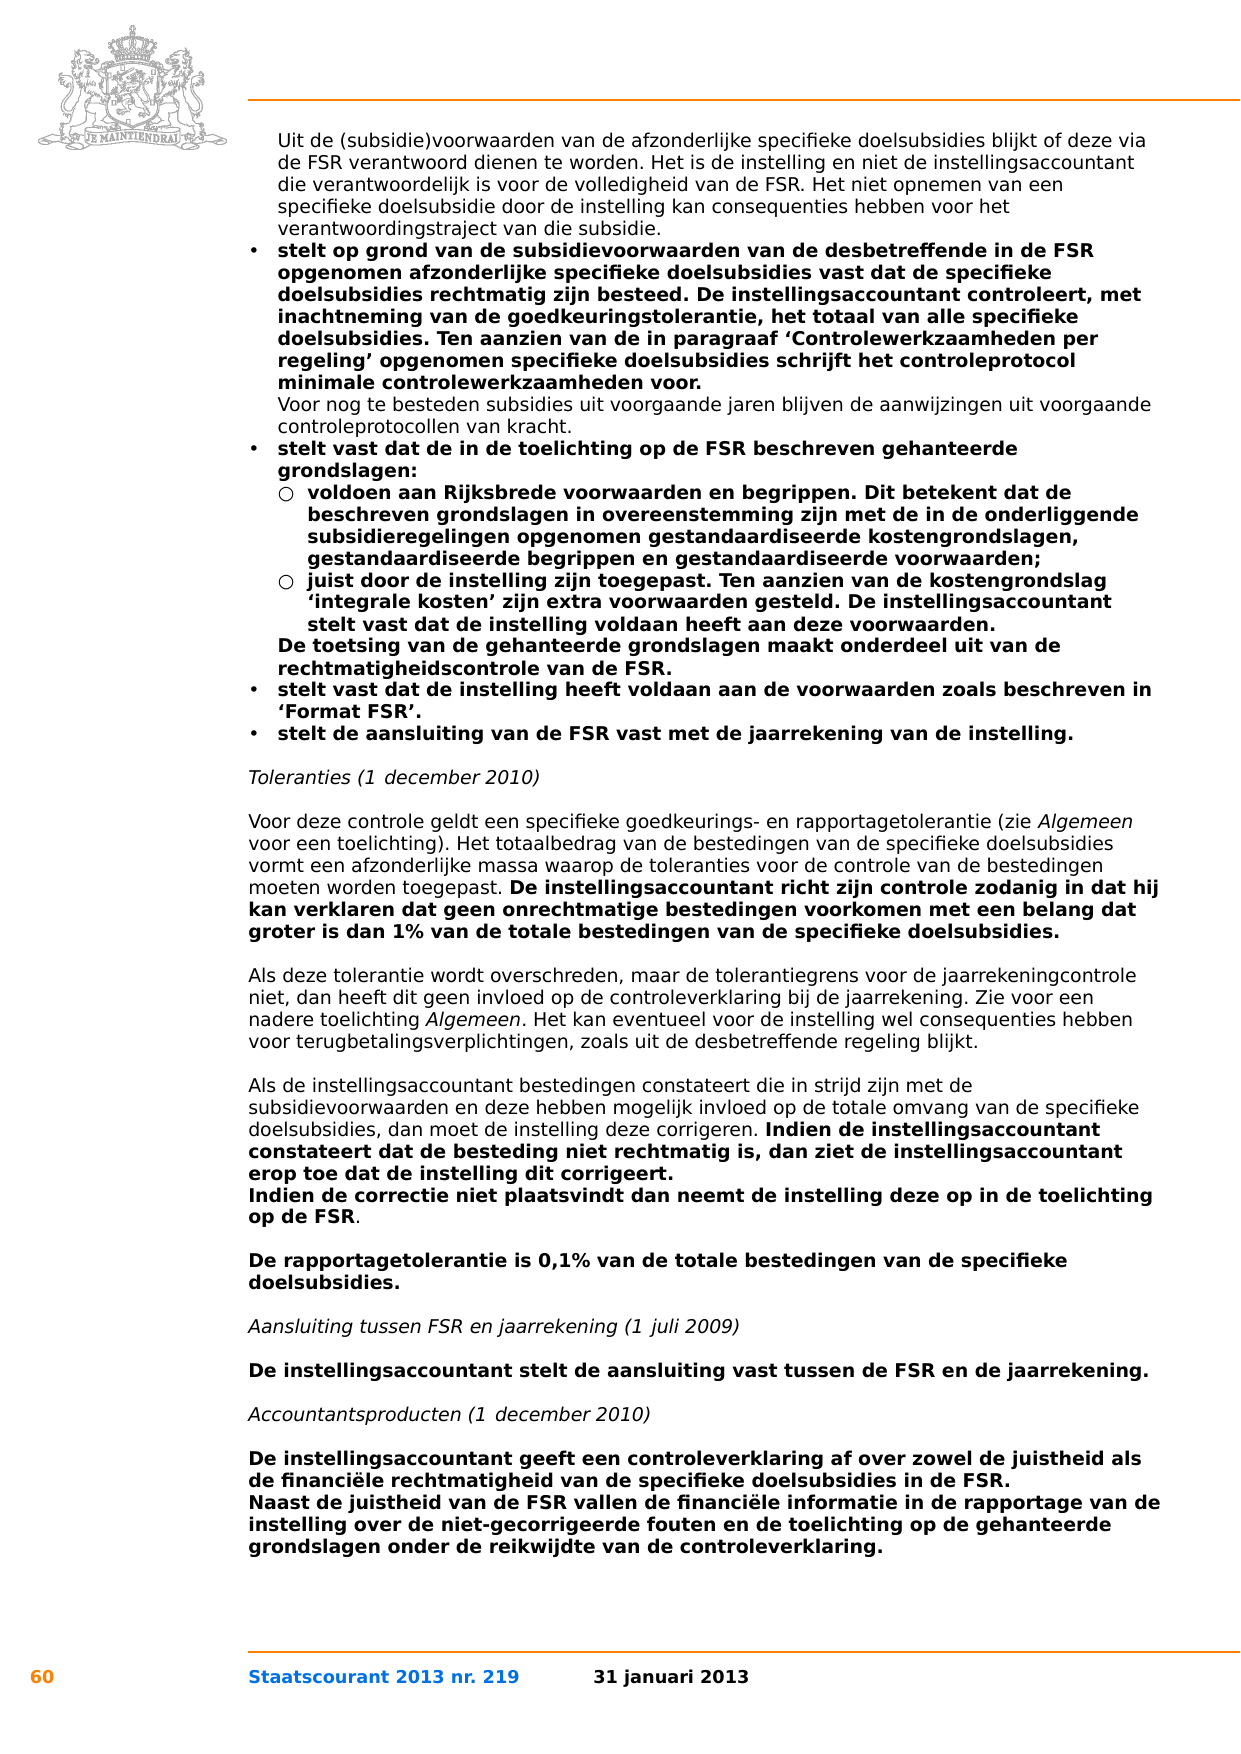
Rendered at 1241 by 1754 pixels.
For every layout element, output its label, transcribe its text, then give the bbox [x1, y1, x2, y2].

text Als de instellingsaccountant bestedingen constateert die in strijd zijn met de subsidievoorwaarden en deze hebben mogelijk invloed op de totale omvang van de specifieke doelsubsidies, dan moet de instelling deze corrigeren. Indien de instellingsaccountant constateert dat de besteding niet rechtmatig is, dan ziet de instellingsaccountant erop toe dat de instelling dit corrigeert. [248, 1074, 1163, 1184]
text • stelt vast dat de instelling heeft voldaan aan de voorwaarden zoals beschreven in ‘Format FSR’. [248, 679, 1163, 723]
text ○ juist door de instelling zijn toegepast. Ten aanzien van de kostengrondslag ‘integrale kosten’ zijn extra voorwaarden gesteld. De instellingsaccountant stelt vast dat de instelling voldaan heeft aan deze voorwaarden. [278, 569, 1163, 635]
text De toetsing van de gehanteerde grondslagen maakt onderdeel uit van de rechtmatigheidscontrole van de FSR. [277, 635, 1163, 679]
text De instellingsaccountant stelt de aansluiting vast tussen de FSR en de jaarrekening. [248, 1360, 1163, 1382]
text • stelt vast dat de in de toelichting op de FSR beschreven gehanteerde grondslagen: [248, 438, 1163, 482]
subtitle Accountantsproducten (1 december 2010) [248, 1404, 1163, 1426]
picture [38, 25, 227, 150]
text Als deze tolerantie wordt overschreden, maar de tolerantiegrens voor de jaarrekeningcontrole niet, dan heeft dit geen invloed op de controleverklaring bij de jaarrekening. Zie voor een nadere toelichting Algemeen. Het kan eventueel voor de instelling wel consequenties hebben voor terugbetalingsverplichtingen, zoals uit de desbetreffende regeling blijkt. [248, 965, 1163, 1053]
text De rapportagetolerantie is 0,1% van de totale bestedingen van de specifieke doelsubsidies. [248, 1250, 1163, 1294]
text Voor nog te besteden subsidies uit voorgaande jaren blijven de aanwijzingen uit voorgaande controleprotocollen van kracht. [277, 394, 1163, 438]
text Voor deze controle geldt een specifieke goedkeurings- en rapportagetolerantie (zie Algemeen voor een toelichting). Het totaalbedrag van de bestedingen van de specifieke doelsubsidies vormt een afzonderlijke massa waarop de toleranties voor de controle van de bestedingen moeten worden toegepast. De instellingsaccountant richt zijn controle zodanig in dat hij kan verklaren dat geen onrechtmatige bestedingen voorkomen met een belang dat groter is dan 1% van de totale bestedingen van de specifieke doelsubsidies. [248, 811, 1163, 943]
subtitle Toleranties (1 december 2010) [248, 767, 1163, 789]
text Indien de correctie niet plaatsvindt dan neemt de instelling deze op in de toelichting op de FSR. [248, 1184, 1163, 1228]
text De instellingsaccountant geeft een controleverklaring af over zowel de juistheid als de financiële rechtmatigheid van de specifieke doelsubsidies in de FSR. [248, 1448, 1163, 1492]
text • stelt op grond van de subsidievoorwaarden van de desbetreffende in de FSR opgenomen afzonderlijke specifieke doelsubsidies vast dat de specifieke doelsubsidies rechtmatig zijn besteed. De instellingsaccountant controleert, met inachtneming van de goedkeuringstolerantie, het totaal van alle specifieke doelsubsidies. Ten aanzien van de in paragraaf ‘Controlewerkzaamheden per regeling’ opgenomen specifieke doelsubsidies schrijft het controleprotocol minimale controlewerkzaamheden voor. [248, 240, 1163, 394]
text ○ voldoen aan Rijksbrede voorwaarden en begrippen. Dit betekent dat de beschreven grondslagen in overeenstemming zijn met de in de onderliggende subsidieregelingen opgenomen gestandaardiseerde kostengrondslagen, gestandaardiseerde begrippen en gestandaardiseerde voorwaarden; [278, 482, 1163, 569]
subtitle Aansluiting tussen FSR en jaarrekening (1 juli 2009) [248, 1316, 1163, 1338]
text • stelt de aansluiting van de FSR vast met de jaarrekening van de instelling. [248, 723, 1163, 745]
text Naast de juistheid van de FSR vallen de financiële informatie in de rapportage van de instelling over de niet-gecorrigeerde fouten en de toelichting op de gehanteerde grondslagen onder de reikwijdte van de controleverklaring. [248, 1492, 1163, 1558]
text Uit de (subsidie)voorwaarden van de afzonderlijke specifieke doelsubsidies blijkt of deze via de FSR verantwoord dienen te worden. Het is de instelling en niet de instellingsaccountant die verantwoordelijk is voor de volledigheid van de FSR. Het niet opnemen van een specifieke doelsubsidie door de instelling kan consequenties hebben voor het verantwoordingstraject van die subsidie. [277, 130, 1163, 240]
